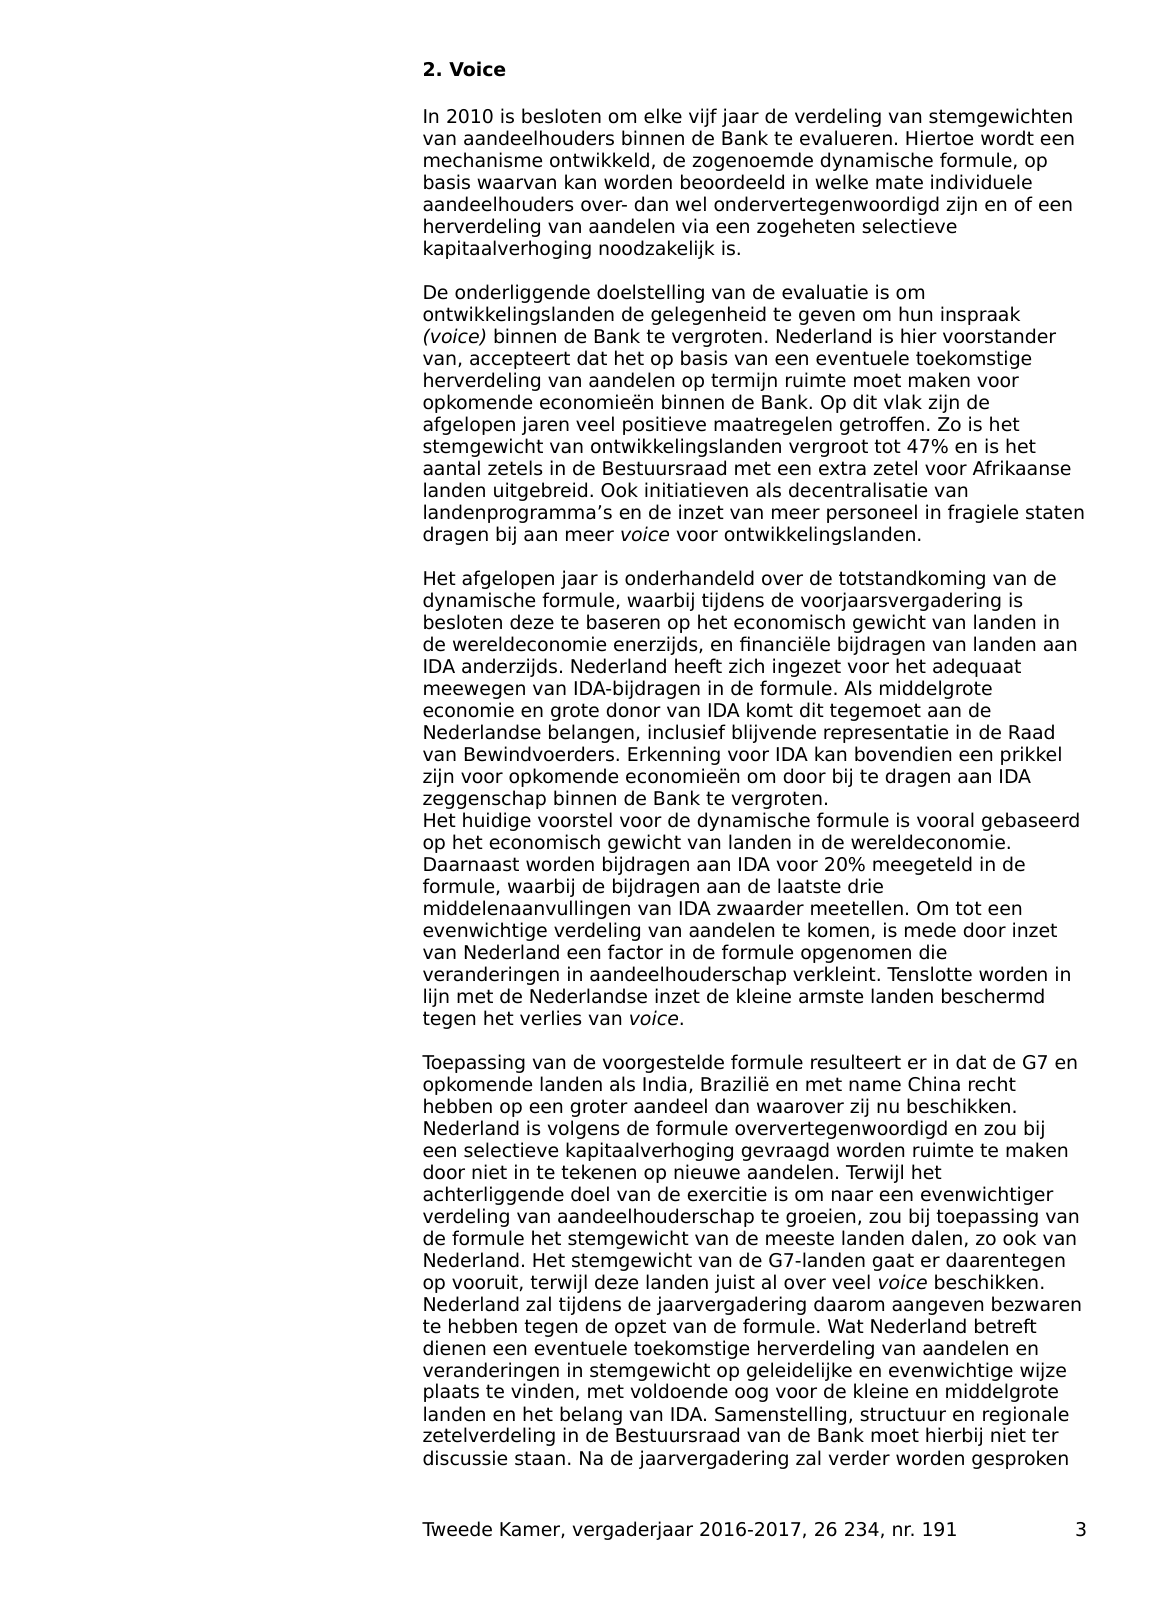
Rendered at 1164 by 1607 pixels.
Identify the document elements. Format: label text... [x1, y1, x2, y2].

subtitle 2. Voice [422, 59, 1087, 81]
text Toepassing van de voorgestelde formule resulteert er in dat de G7 en opkomende landen als India, Brazilië en met name China recht hebben op een groter aandeel dan waarover zij nu beschikken. Nederland is volgens de formule oververtegenwoordigd en zou bij een selectieve kapitaalverhoging gevraagd worden ruimte te maken door niet in te tekenen op nieuwe aandelen. Terwijl het achterliggende doel van de exercitie is om naar een evenwichtiger verdeling van aandeelhouderschap te groeien, zou bij toepassing van de formule het stemgewicht van de meeste landen dalen, zo ook van Nederland. Het stemgewicht van de G7-landen gaat er daarentegen op vooruit, terwijl deze landen juist al over veel voice beschikken. Nederland zal tijdens de jaarvergadering daarom aangeven bezwaren te hebben tegen de opzet van de formule. Wat Nederland betreft dienen een eventuele toekomstige herverdeling van aandelen en veranderingen in stemgewicht op geleidelijke en evenwichtige wijze plaats te vinden, met voldoende oog voor de kleine en middelgrote landen en het belang van IDA. Samenstelling, structuur en regionale zetelverdeling in de Bestuursraad van de Bank moet hierbij niet ter discussie staan. Na de jaarvergadering zal verder worden gesproken [422, 1052, 1087, 1469]
text Het afgelopen jaar is onderhandeld over de totstandkoming van de dynamische formule, waarbij tijdens de voorjaarsvergadering is besloten deze te baseren op het economisch gewicht van landen in de wereldeconomie enerzijds, en financiële bijdragen van landen aan IDA anderzijds. Nederland heeft zich ingezet voor het adequaat meewegen van IDA-bijdragen in de formule. Als middelgrote economie en grote donor van IDA komt dit tegemoet aan de Nederlandse belangen, inclusief blijvende representatie in de Raad van Bewindvoerders. Erkenning voor IDA kan bovendien een prikkel zijn voor opkomende economieën om door bij te dragen aan IDA zeggenschap binnen de Bank te vergroten. [422, 568, 1087, 810]
text In 2010 is besloten om elke vijf jaar de verdeling van stemgewichten van aandeelhouders binnen de Bank te evalueren. Hiertoe wordt een mechanisme ontwikkeld, de zogenoemde dynamische formule, op basis waarvan kan worden beoordeeld in welke mate individuele aandeelhouders over- dan wel ondervertegenwoordigd zijn en of een herverdeling van aandelen via een zogeheten selectieve kapitaalverhoging noodzakelijk is. [422, 106, 1087, 260]
text Het huidige voorstel voor de dynamische formule is vooral gebaseerd op het economisch gewicht van landen in de wereldeconomie. Daarnaast worden bijdragen aan IDA voor 20% meegeteld in de formule, waarbij de bijdragen aan de laatste drie middelenaanvullingen van IDA zwaarder meetellen. Om tot een evenwichtige verdeling van aandelen te komen, is mede door inzet van Nederland een factor in de formule opgenomen die veranderingen in aandeelhouderschap verkleint. Tenslotte worden in lijn met de Nederlandse inzet de kleine armste landen beschermd tegen het verlies van voice. [422, 810, 1087, 1029]
text De onderliggende doelstelling van de evaluatie is om ontwikkelingslanden de gelegenheid te geven om hun inspraak (voice) binnen de Bank te vergroten. Nederland is hier voorstander van, accepteert dat het op basis van een eventuele toekomstige herverdeling van aandelen op termijn ruimte moet maken voor opkomende economieën binnen de Bank. Op dit vlak zijn de afgelopen jaren veel positieve maatregelen getroffen. Zo is het stemgewicht van ontwikkelingslanden vergroot tot 47% en is het aantal zetels in de Bestuursraad met een extra zetel voor Afrikaanse landen uitgebreid. Ook initiatieven als decentralisatie van landenprogramma’s en de inzet van meer personeel in fragiele staten dragen bij aan meer voice voor ontwikkelingslanden. [422, 282, 1087, 546]
